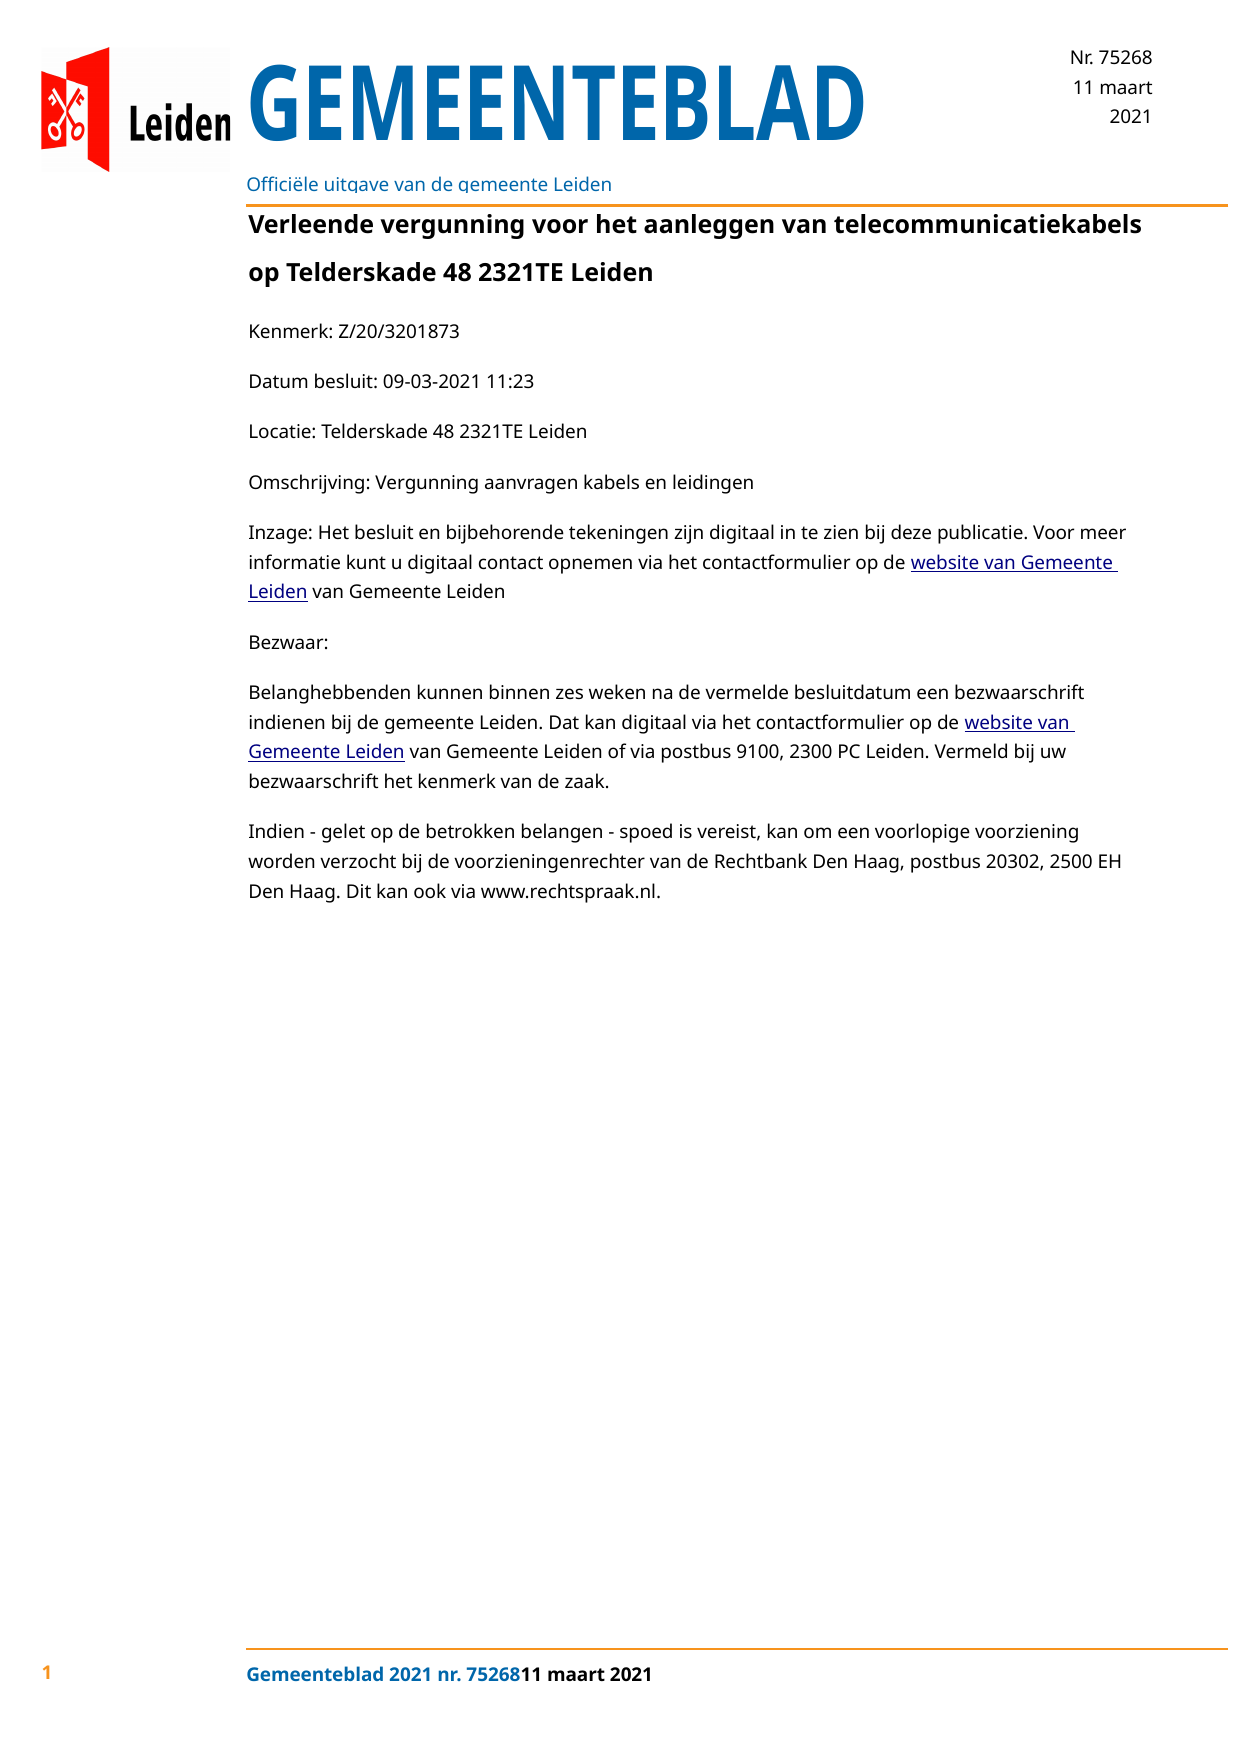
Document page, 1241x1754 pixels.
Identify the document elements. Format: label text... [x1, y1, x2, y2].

text Locatie: Telderskade 48 2321TE Leiden [248, 419, 1152, 444]
text Bezwaar: [248, 629, 1152, 655]
text Datum besluit: 09-03-2021 11:23 [248, 368, 1152, 394]
text Belanghebbenden kunnen binnen zes weken na de vermelde besluitdatum een bezwaarschrift indienen bij de gemeente Leiden. Dat kan digitaal via het contactformulier op de website van Gemeente Leiden van Gemeente Leiden of via postbus 9100, 2300 PC Leiden. Vermeld bij uw bezwaarschrift het kenmerk van de zaak. [248, 679, 1152, 794]
text Inzage: Het besluit en bijbehorende tekeningen zijn digitaal in te zien bij deze publicatie. Voor meer informatie kunt u digitaal contact opnemen via het contactformulier op de website van Gemeente Leiden van Gemeente Leiden [248, 519, 1152, 604]
picture [41, 47, 231, 172]
text Indien - gelet op de betrokken belangen - spoed is vereist, kan om een voorlopige voorziening worden verzocht bij de voorzieningenrechter van de Rechtbank Den Haag, postbus 20302, 2500 EH Den Haag. Dit kan ook via www.rechtspraak.nl. [248, 819, 1152, 904]
text Kenmerk: Z/20/3201873 [248, 318, 1152, 344]
text Verleende vergunning voor het aanleggen van telecommunicatiekabels op Telderskade 48 2321TE Leiden [248, 207, 1152, 288]
text Omschrijving: Vergunning aanvragen kabels en leidingen [248, 469, 1152, 495]
